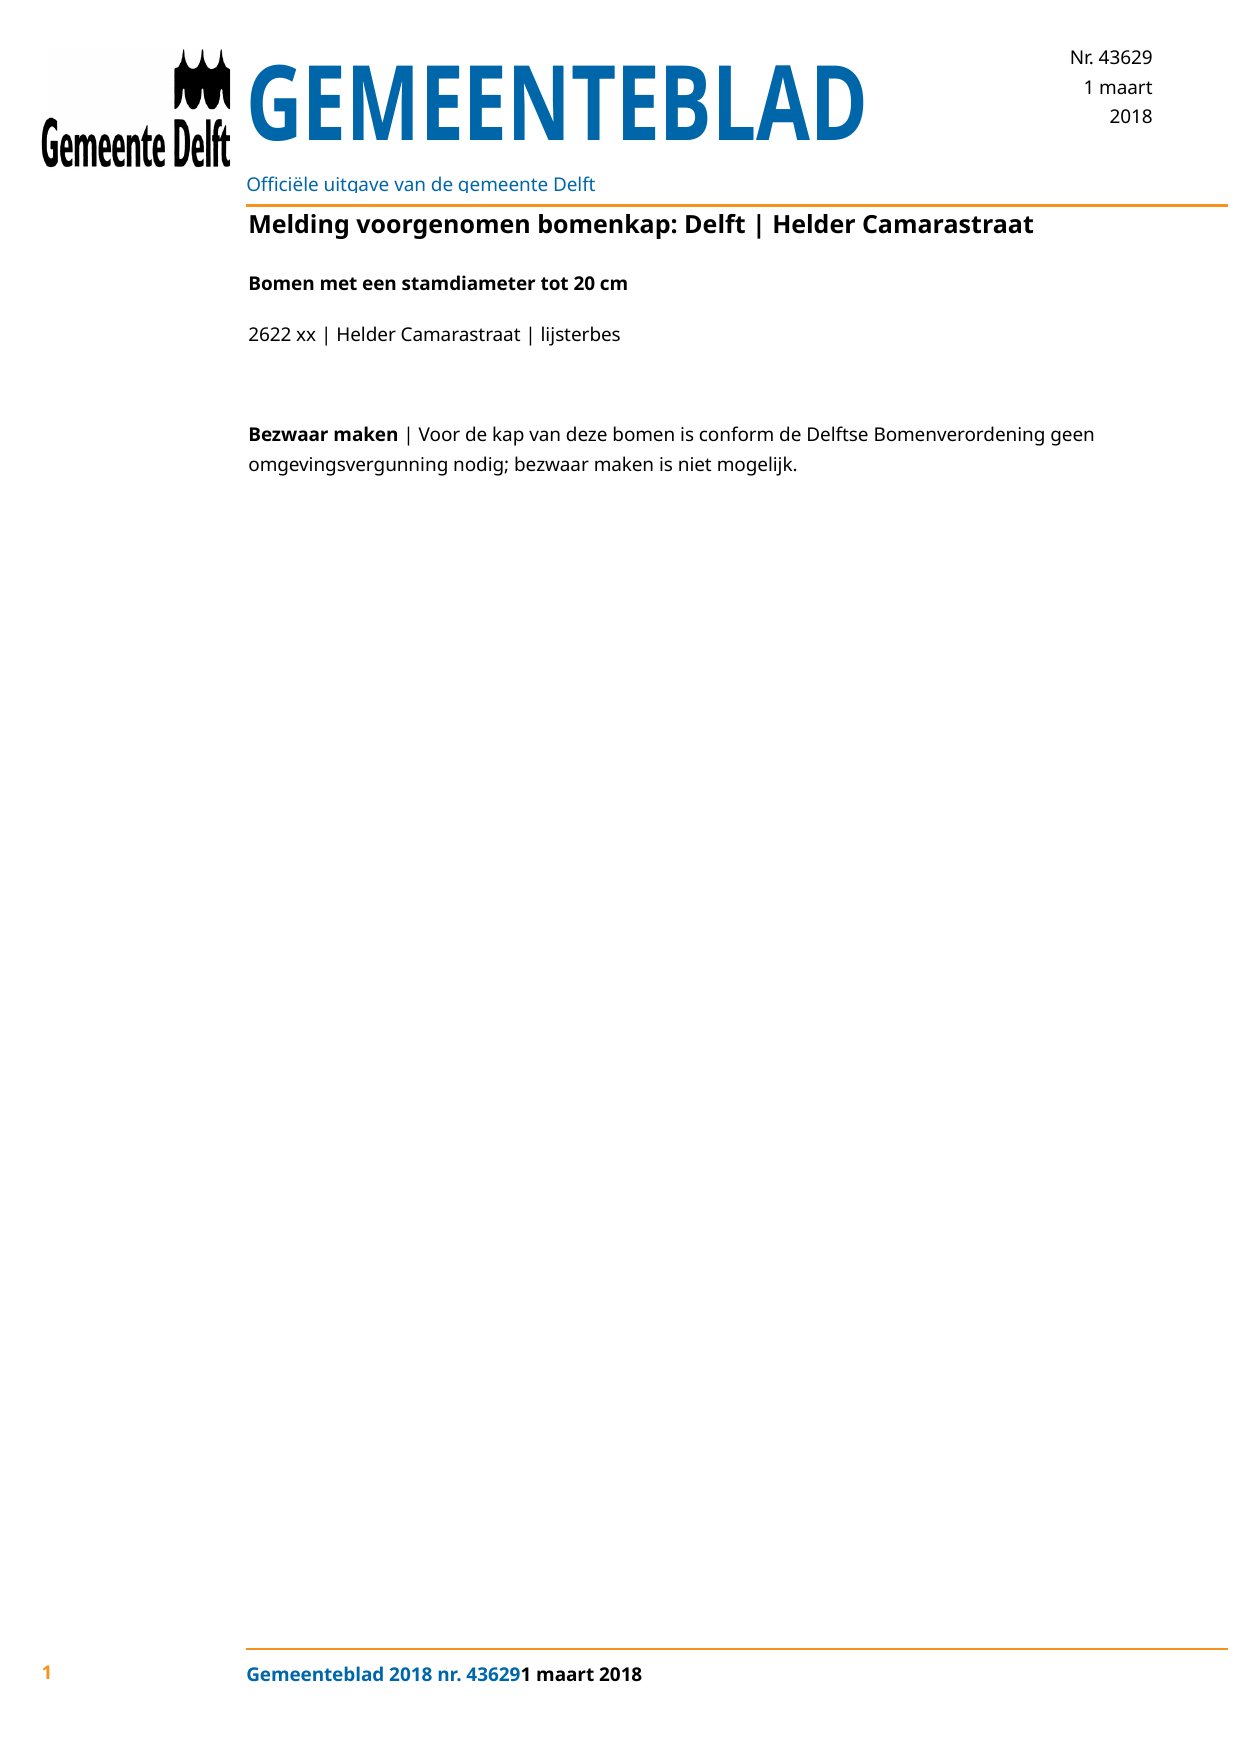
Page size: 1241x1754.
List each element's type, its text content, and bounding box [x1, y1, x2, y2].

text Melding voorgenomen bomenkap: Delft | Helder Camarastraat [248, 207, 1152, 241]
text 2622 xx | Helder Camarastraat | lijsterbes [248, 321, 1152, 346]
text Bezwaar maken | Voor de kap van deze bomen is conform de Delftse Bomenverordening geen omgevingsvergunning nodig; bezwaar maken is niet mogelijk. [248, 422, 1152, 477]
text Bomen met een stamdiameter tot 20 cm [248, 270, 1152, 296]
picture [41, 47, 231, 172]
